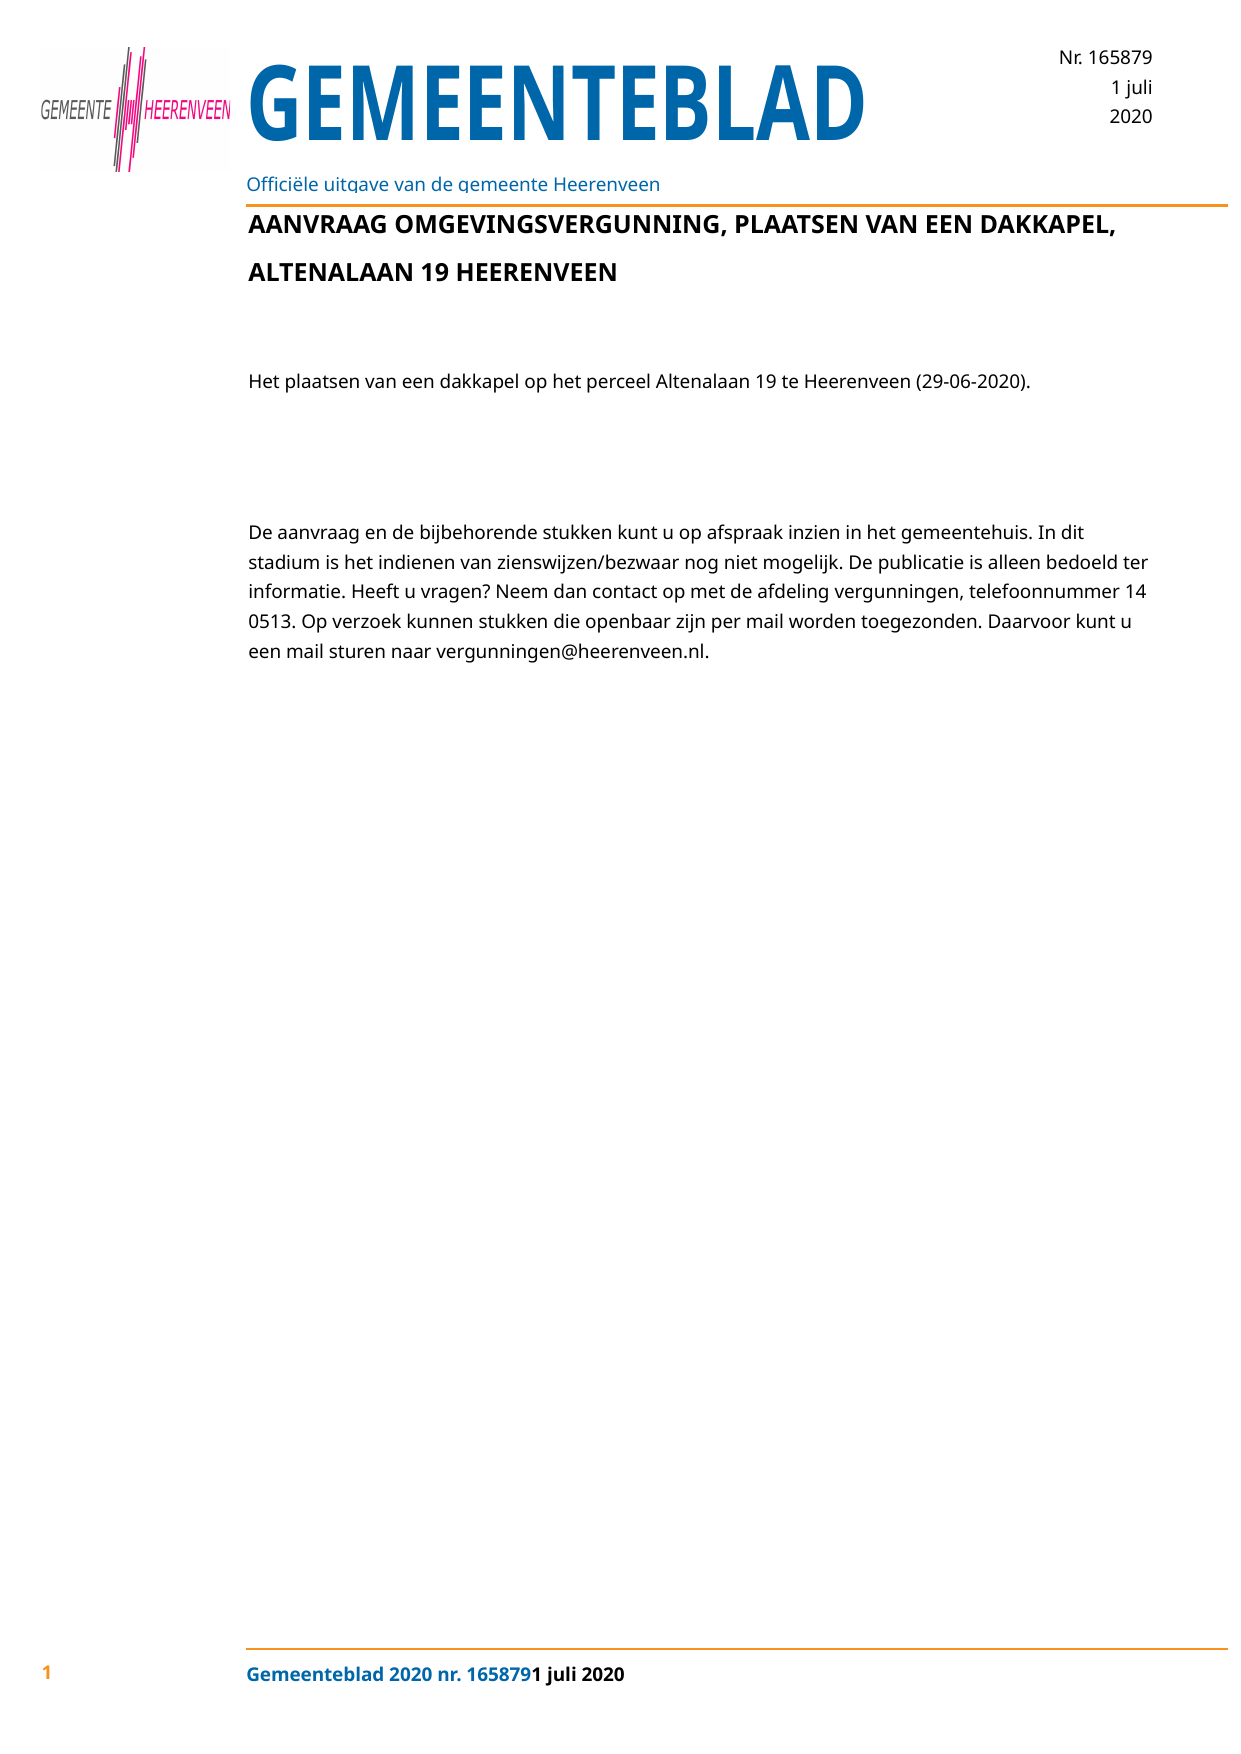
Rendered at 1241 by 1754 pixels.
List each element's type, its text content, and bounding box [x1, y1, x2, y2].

text De aanvraag en de bijbehorende stukken kunt u op afspraak inzien in het gemeentehuis. In dit stadium is het indienen van zienswijzen/bezwaar nog niet mogelijk. De publicatie is alleen bedoeld ter informatie. Heeft u vragen? Neem dan contact op met de afdeling vergunningen, telefoonnummer 14 0513. Op verzoek kunnen stukken die openbaar zijn per mail worden toegezonden. Daarvoor kunt u een mail sturen naar vergunningen@heerenveen.nl. [248, 519, 1152, 664]
text AANVRAAG OMGEVINGSVERGUNNING, PLAATSEN VAN EEN DAKKAPEL, ALTENALAAN 19 HEERENVEEN [248, 207, 1152, 288]
text Het plaatsen van een dakkapel op het perceel Altenalaan 19 te Heerenveen (29-06-2020). [248, 368, 1152, 394]
picture [41, 47, 231, 172]
